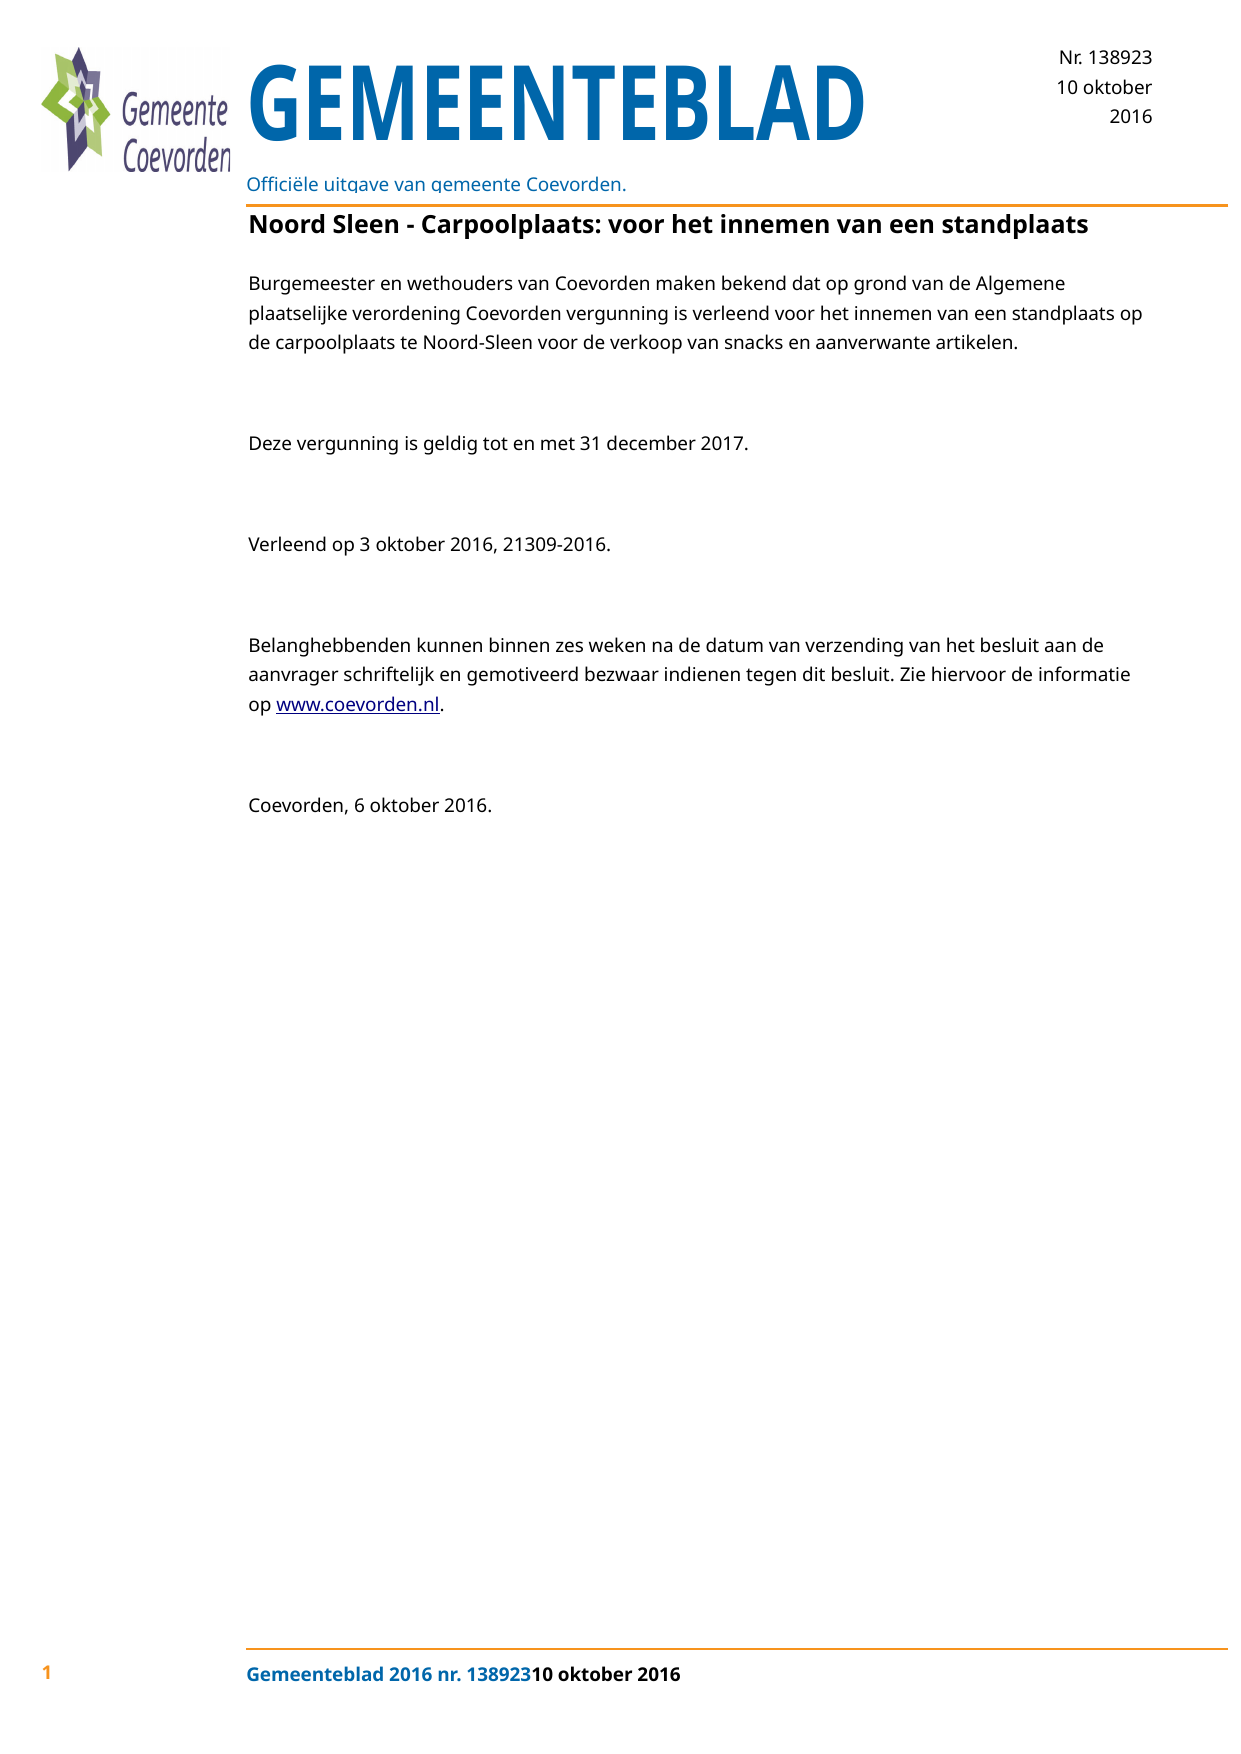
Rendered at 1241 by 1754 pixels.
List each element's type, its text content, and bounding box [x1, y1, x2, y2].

text Coevorden, 6 oktober 2016. [248, 792, 1152, 818]
text Belanghebbenden kunnen binnen zes weken na de datum van verzending van het besluit aan de aanvrager schriftelijk en gemotiveerd bezwaar indienen tegen dit besluit. Zie hiervoor de informatie op www.coevorden.nl. [248, 632, 1152, 717]
text Verleend op 3 oktober 2016, 21309-2016. [248, 531, 1152, 557]
text Burgemeester en wethouders van Coevorden maken bekend dat op grond van de Algemene plaatselijke verordening Coevorden vergunning is verleend voor het innemen van een standplaats op de carpoolplaats te Noord-Sleen voor de verkoop van snacks en aanverwante artikelen. [248, 270, 1152, 355]
text Deze vergunning is geldig tot en met 31 december 2017. [248, 430, 1152, 456]
text Noord Sleen - Carpoolplaats: voor het innemen van een standplaats [248, 207, 1152, 241]
picture [41, 47, 231, 172]
